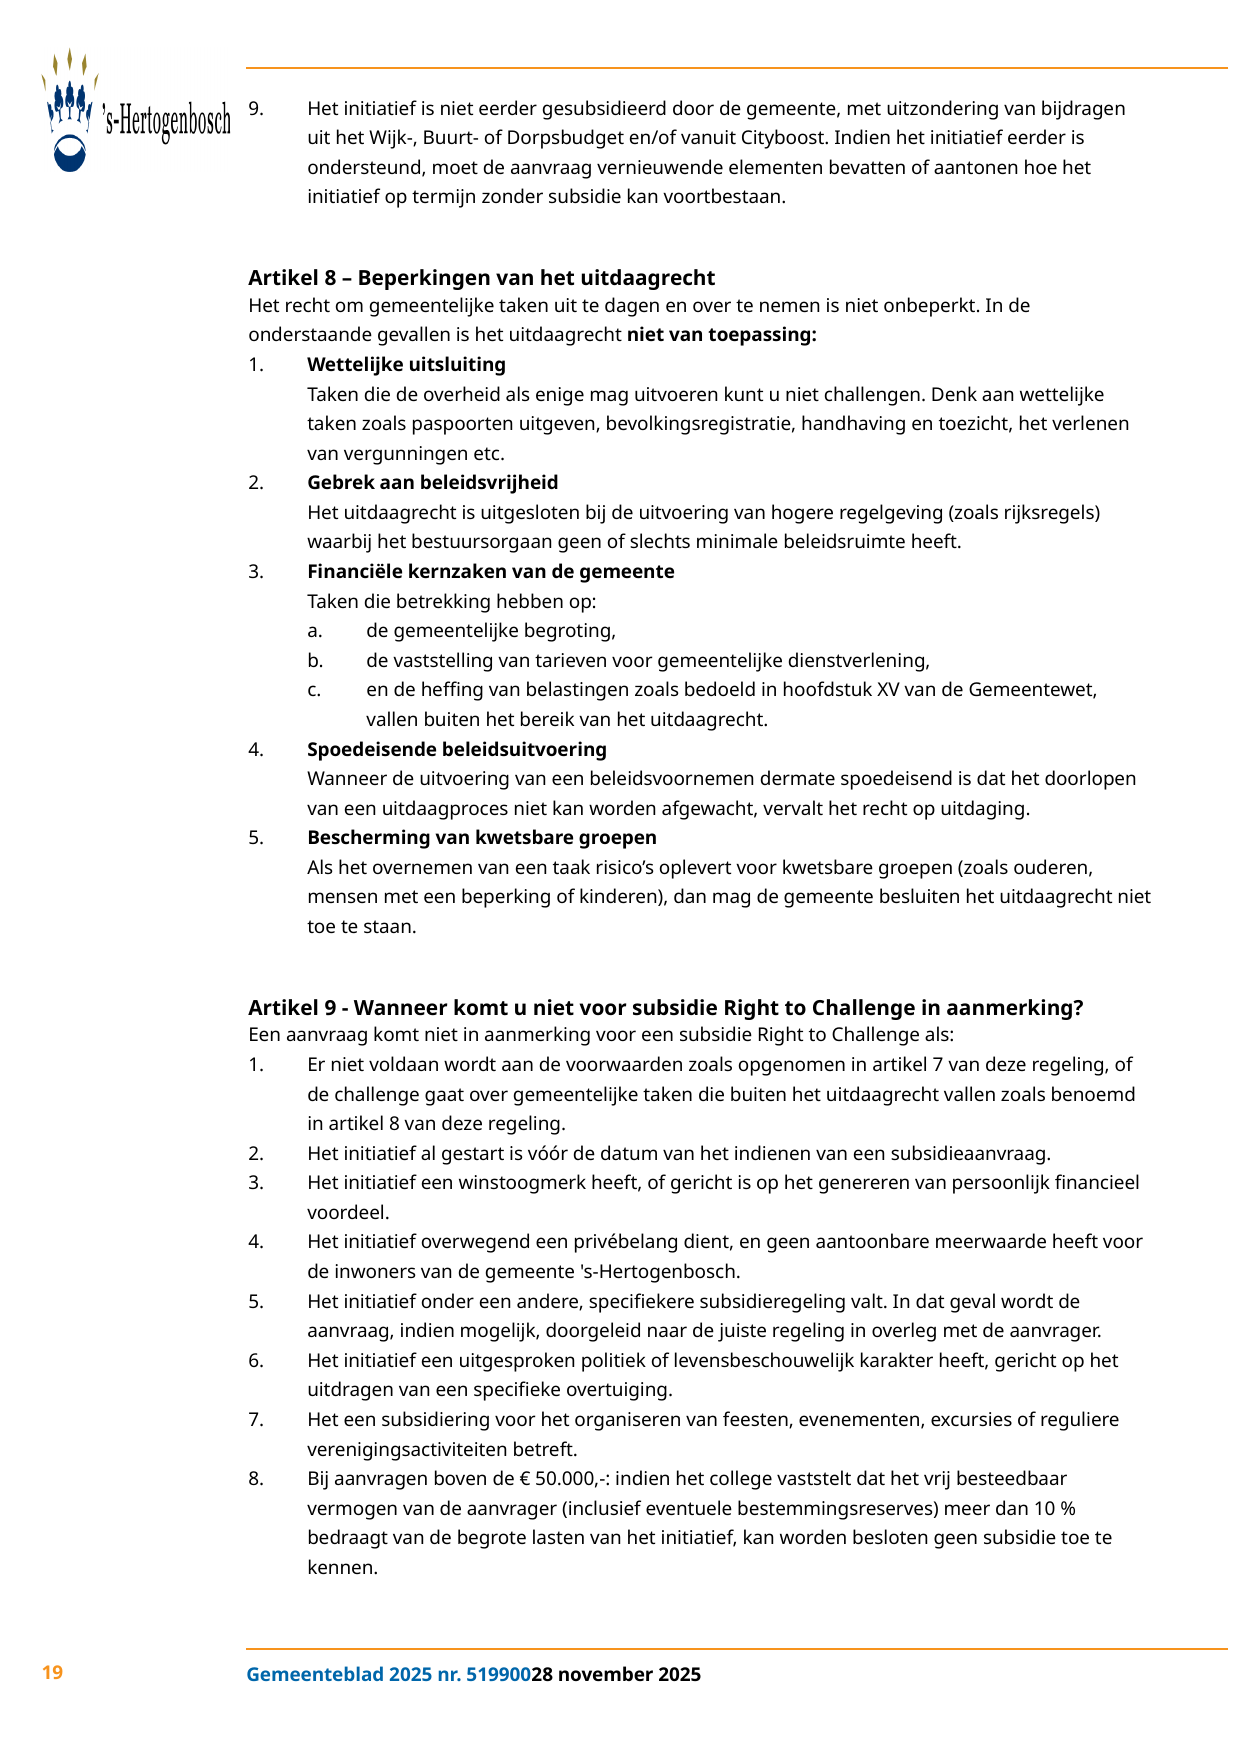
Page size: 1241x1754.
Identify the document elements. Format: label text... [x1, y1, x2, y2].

list Taken die betrekking hebben op: [248, 588, 1152, 613]
picture [41, 47, 231, 172]
list Bij aanvragen boven de € 50.000,-: indien het college vaststelt dat het vrij besteedbaar vermogen van de aanvrager (inclusief eventuele bestemmingsreserves) meer dan 10 % bedraagt van de begrote lasten van het initiatief, kan worden besloten geen subsidie toe te kennen. [248, 1465, 1152, 1580]
list Financiële kernzaken van de gemeente [248, 558, 1152, 584]
list Het initiatief al gestart is vóór de datum van het indienen van een subsidieaanvraag. [248, 1140, 1152, 1166]
list Het initiatief een uitgesproken politiek of levensbeschouwelijk karakter heeft, gericht op het uitdragen van een specifieke overtuiging. [248, 1347, 1152, 1402]
text Artikel 9 - Wanneer komt u niet voor subsidie Right to Challenge in aanmerking? [248, 993, 1152, 1022]
list Wettelijke uitsluiting [248, 351, 1152, 377]
list Wanneer de uitvoering van een beleidsvoornemen dermate spoedeisend is dat het doorlopen van een uitdaagproces niet kan worden afgewacht, vervalt het recht op uitdaging. [248, 765, 1152, 821]
text Het recht om gemeentelijke taken uit te dagen en over te nemen is niet onbeperkt. In de onderstaande gevallen is het uitdaagrecht niet van toepassing: [248, 292, 1152, 347]
text Artikel 8 – Beperkingen van het uitdaagrecht [248, 263, 1152, 292]
list Het een subsidiering voor het organiseren van feesten, evenementen, excursies of reguliere verenigingsactiviteiten betreft. [248, 1406, 1152, 1462]
list Het initiatief een winstoogmerk heeft, of gericht is op het genereren van persoonlijk financieel voordeel. [248, 1169, 1152, 1225]
list Het initiatief is niet eerder gesubsidieerd door de gemeente, met uitzondering van bijdragen uit het Wijk-, Buurt- of Dorpsbudget en/of vanuit Cityboost. Indien het initiatief eerder is ondersteund, moet de aanvraag vernieuwende elementen bevatten of aantonen hoe het initiatief op termijn zonder subsidie kan voortbestaan. [248, 95, 1152, 209]
list Het initiatief overwegend een privébelang dient, en geen aantoonbare meerwaarde heeft voor de inwoners van de gemeente 's-Hertogenbosch. [248, 1229, 1152, 1284]
list Het uitdaagrecht is uitgesloten bij de uitvoering van hogere regelgeving (zoals rijksregels) waarbij het bestuursorgaan geen of slechts minimale beleidsruimte heeft. [248, 499, 1152, 554]
list de vaststelling van tarieven voor gemeentelijke dienstverlening, [307, 647, 1152, 673]
list Taken die de overheid als enige mag uitvoeren kunt u niet challengen. Denk aan wettelijke taken zoals paspoorten uitgeven, bevolkingsregistratie, handhaving en toezicht, het verlenen van vergunningen etc. [248, 381, 1152, 466]
list Bescherming van kwetsbare groepen [248, 824, 1152, 850]
list Als het overnemen van een taak risico’s oplevert voor kwetsbare groepen (zoals ouderen, mensen met een beperking of kinderen), dan mag de gemeente besluiten het uitdaagrecht niet toe te staan. [248, 854, 1152, 939]
list Gebrek aan beleidsvrijheid [248, 469, 1152, 495]
list Er niet voldaan wordt aan de voorwaarden zoals opgenomen in artikel 7 van deze regeling, of de challenge gaat over gemeentelijke taken die buiten het uitdaagrecht vallen zoals benoemd in artikel 8 van deze regeling. [248, 1051, 1152, 1136]
text Een aanvraag komt niet in aanmerking voor een subsidie Right to Challenge als: [248, 1022, 1152, 1047]
list Spoedeisende beleidsuitvoering [248, 736, 1152, 761]
list de gemeentelijke begroting, [307, 617, 1152, 643]
list en de heffing van belastingen zoals bedoeld in hoofdstuk XV van de Gemeentewet, vallen buiten het bereik van het uitdaagrecht. [307, 677, 1152, 732]
list Het initiatief onder een andere, specifiekere subsidieregeling valt. In dat geval wordt de aanvraag, indien mogelijk, doorgeleid naar de juiste regeling in overleg met de aanvrager. [248, 1288, 1152, 1343]
